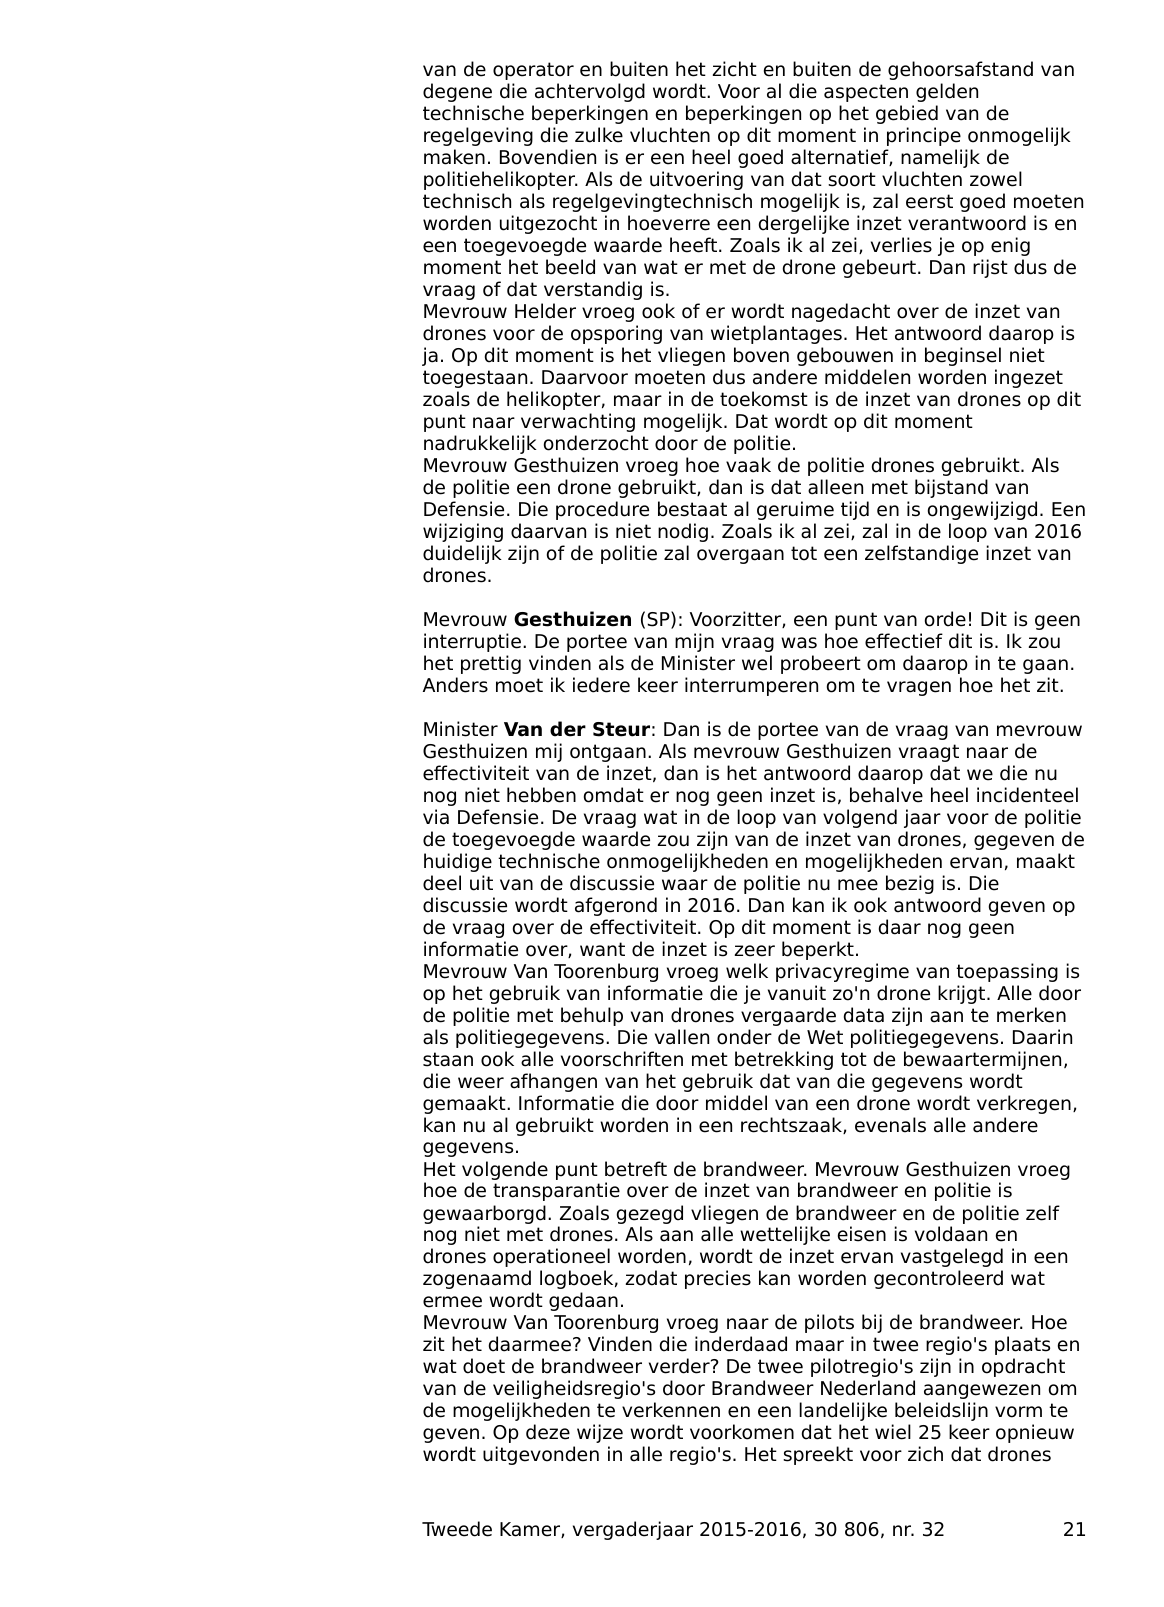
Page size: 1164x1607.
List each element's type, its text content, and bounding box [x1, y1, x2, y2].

text Mevrouw Gesthuizen (SP): Voorzitter, een punt van orde! Dit is geen interruptie. De portee van mijn vraag was hoe effectief dit is. Ik zou het prettig vinden als de Minister wel probeert om daarop in te gaan. Anders moet ik iedere keer interrumperen om te vragen hoe het zit. [422, 609, 1087, 697]
text Mevrouw Gesthuizen vroeg hoe vaak de politie drones gebruikt. Als de politie een drone gebruikt, dan is dat alleen met bijstand van Defensie. Die procedure bestaat al geruime tijd en is ongewijzigd. Een wijziging daarvan is niet nodig. Zoals ik al zei, zal in de loop van 2016 duidelijk zijn of de politie zal overgaan tot een zelfstandige inzet van drones. [422, 455, 1087, 587]
text Mevrouw Van Toorenburg vroeg naar de pilots bij de brandweer. Hoe zit het daarmee? Vinden die inderdaad maar in twee regio's plaats en wat doet de brandweer verder? De twee pilotregio's zijn in opdracht van de veiligheidsregio's door Brandweer Nederland aangewezen om de mogelijkheden te verkennen en een landelijke beleidslijn vorm te geven. Op deze wijze wordt voorkomen dat het wiel 25 keer opnieuw wordt uitgevonden in alle regio's. Het spreekt voor zich dat drones [422, 1312, 1087, 1466]
text Mevrouw Helder vroeg ook of er wordt nagedacht over de inzet van drones voor de opsporing van wietplantages. Het antwoord daarop is ja. Op dit moment is het vliegen boven gebouwen in beginsel niet toegestaan. Daarvoor moeten dus andere middelen worden ingezet zoals de helikopter, maar in de toekomst is de inzet van drones op dit punt naar verwachting mogelijk. Dat wordt op dit moment nadrukkelijk onderzocht door de politie. [422, 301, 1087, 455]
text Het volgende punt betreft de brandweer. Mevrouw Gesthuizen vroeg hoe de transparantie over de inzet van brandweer en politie is gewaarborgd. Zoals gezegd vliegen de brandweer en de politie zelf nog niet met drones. Als aan alle wettelijke eisen is voldaan en drones operationeel worden, wordt de inzet ervan vastgelegd in een zogenaamd logboek, zodat precies kan worden gecontroleerd wat ermee wordt gedaan. [422, 1158, 1087, 1312]
text Mevrouw Van Toorenburg vroeg welk privacyregime van toepassing is op het gebruik van informatie die je vanuit zo'n drone krijgt. Alle door de politie met behulp van drones vergaarde data zijn aan te merken als politiegegevens. Die vallen onder de Wet politiegegevens. Daarin staan ook alle voorschriften met betrekking tot de bewaartermijnen, die weer afhangen van het gebruik dat van die gegevens wordt gemaakt. Informatie die door middel van een drone wordt verkregen, kan nu al gebruikt worden in een rechtszaak, evenals alle andere gegevens. [422, 961, 1087, 1158]
text van de operator en buiten het zicht en buiten de gehoorsafstand van degene die achtervolgd wordt. Voor al die aspecten gelden technische beperkingen en beperkingen op het gebied van de regelgeving die zulke vluchten op dit moment in principe onmogelijk maken. Bovendien is er een heel goed alternatief, namelijk de politiehelikopter. Als de uitvoering van dat soort vluchten zowel technisch als regelgevingtechnisch mogelijk is, zal eerst goed moeten worden uitgezocht in hoeverre een dergelijke inzet verantwoord is en een toegevoegde waarde heeft. Zoals ik al zei, verlies je op enig moment het beeld van wat er met de drone gebeurt. Dan rijst dus de vraag of dat verstandig is. [422, 59, 1087, 301]
text Minister Van der Steur: Dan is de portee van de vraag van mevrouw Gesthuizen mij ontgaan. Als mevrouw Gesthuizen vraagt naar de effectiviteit van de inzet, dan is het antwoord daarop dat we die nu nog niet hebben omdat er nog geen inzet is, behalve heel incidenteel via Defensie. De vraag wat in de loop van volgend jaar voor de politie de toegevoegde waarde zou zijn van de inzet van drones, gegeven de huidige technische onmogelijkheden en mogelijkheden ervan, maakt deel uit van de discussie waar de politie nu mee bezig is. Die discussie wordt afgerond in 2016. Dan kan ik ook antwoord geven op de vraag over de effectiviteit. Op dit moment is daar nog geen informatie over, want de inzet is zeer beperkt. [422, 719, 1087, 961]
